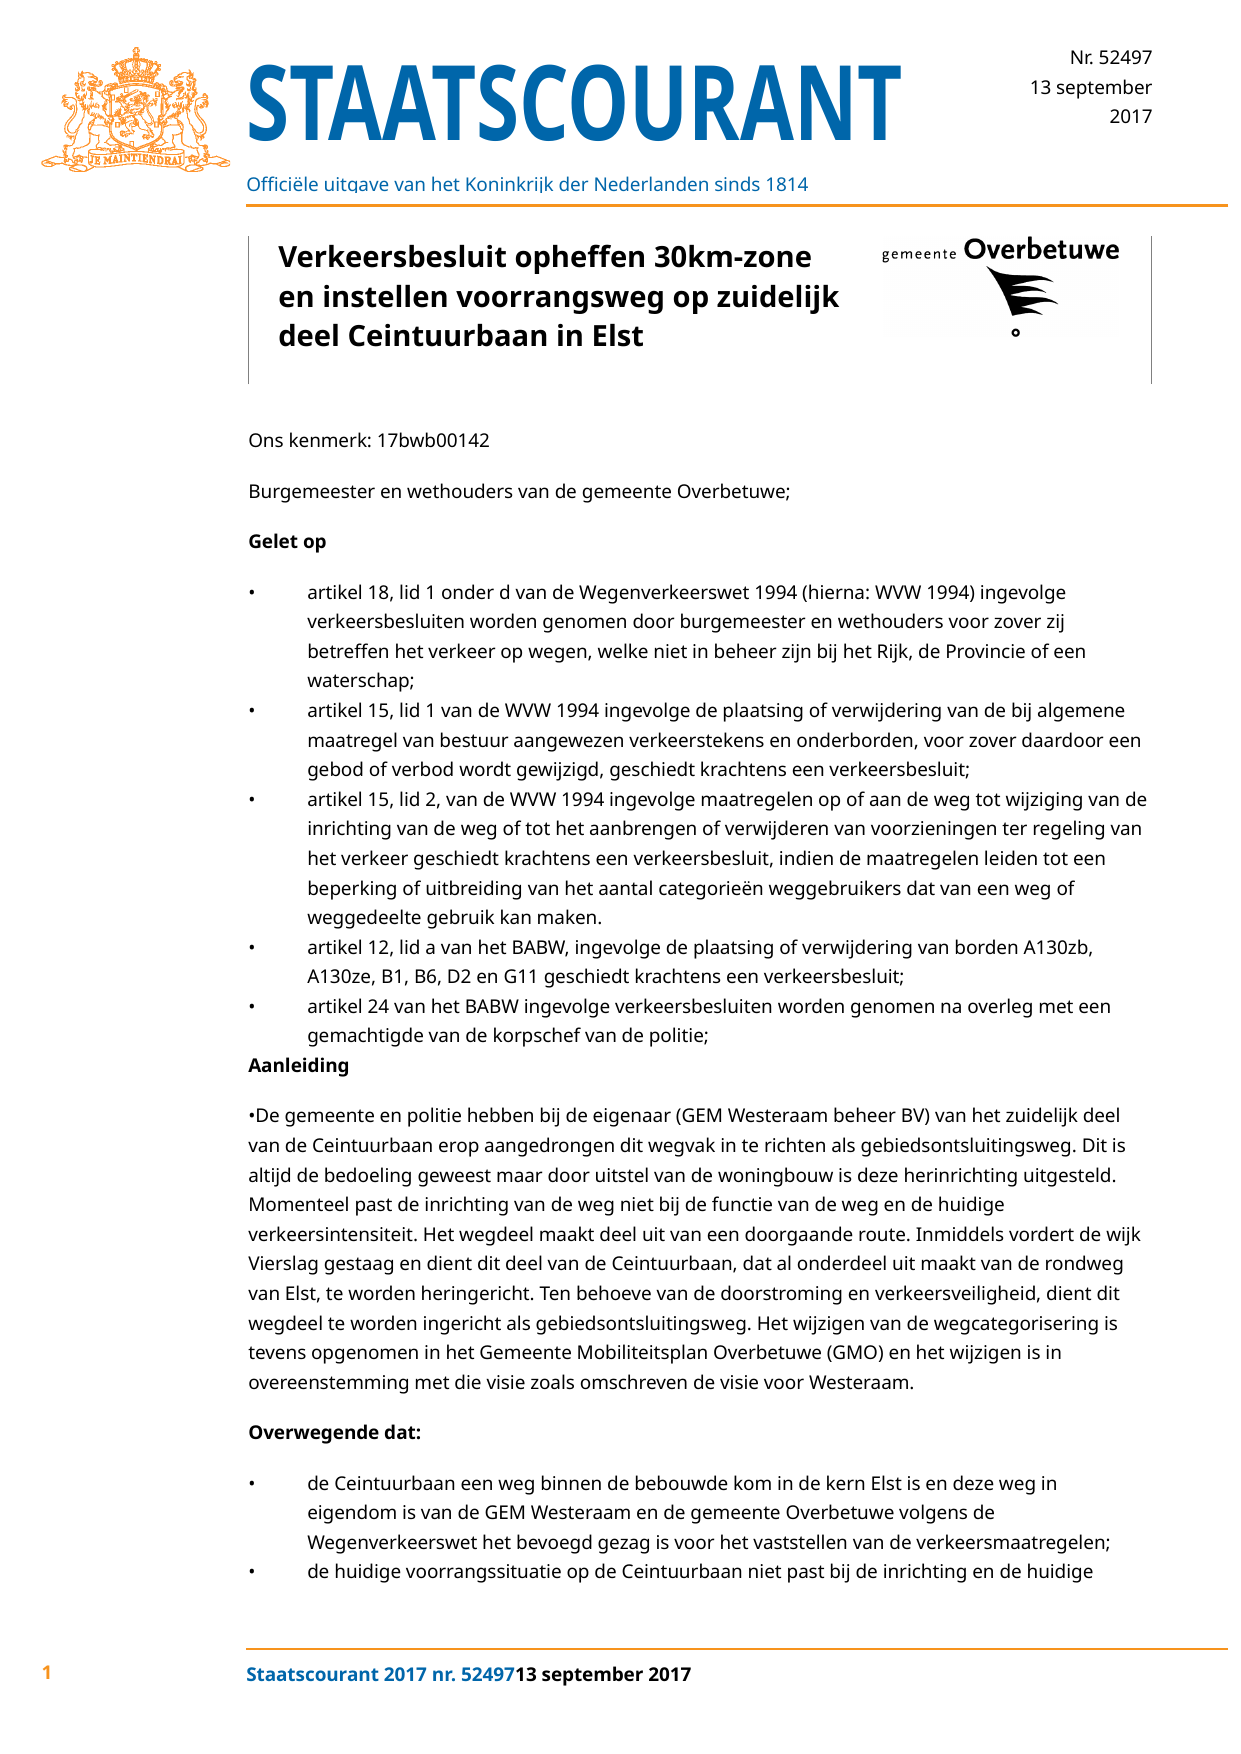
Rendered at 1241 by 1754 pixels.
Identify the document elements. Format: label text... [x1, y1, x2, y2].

list artikel 15, lid 2, van de WVW 1994 ingevolge maatregelen op of aan de weg tot wijziging van de inrichting van de weg of tot het aanbrengen of verwijderen van voorzieningen ter regeling van het verkeer geschiedt krachtens een verkeersbesluit, indien de maatregelen leiden tot een beperking of uitbreiding van het aantal categorieën weggebruikers dat van een weg of weggedeelte gebruik kan maken. [248, 786, 1152, 930]
picture [41, 47, 231, 172]
table_header [850, 236, 1151, 384]
text Gelet op [248, 528, 1152, 554]
text Ons kenmerk: 17bwb00142 [248, 428, 1152, 453]
text •De gemeente en politie hebben bij de eigenaar (GEM Westeraam beheer BV) van het zuidelijk deel van de Ceintuurbaan erop aangedrongen dit wegvak in te richten als gebiedsontsluitingsweg. Dit is altijd de bedoeling geweest maar door uitstel van de woningbouw is deze herinrichting uitgesteld. Momenteel past de inrichting van de weg niet bij de functie van de weg en de huidige verkeersintensiteit. Het wegdeel maakt deel uit van een doorgaande route. Inmiddels vordert de wijk Vierslag gestaag en dient dit deel van de Ceintuurbaan, dat al onderdeel uit maakt van de rondweg van Elst, te worden heringericht. Ten behoeve van de doorstroming en verkeersveiligheid, dient dit wegdeel te worden ingericht als gebiedsontsluitingsweg. Het wijzigen van de wegcategorisering is tevens opgenomen in het Gemeente Mobiliteitsplan Overbetuwe (GMO) en het wijzigen is in overeenstemming met die visie zoals omschreven de visie voor Westeraam. [248, 1103, 1152, 1394]
text Aanleiding [248, 1052, 1152, 1078]
picture [882, 236, 1119, 337]
list artikel 12, lid a van het BABW, ingevolge de plaatsing of verwijdering van borden A130zb, A130ze, B1, B6, D2 en G11 geschiedt krachtens een verkeersbesluit; [248, 934, 1152, 989]
list de huidige voorrangssituatie op de Ceintuurbaan niet past bij de inrichting en de huidige [248, 1558, 1152, 1584]
list artikel 18, lid 1 onder d van de Wegenverkeerswet 1994 (hierna: WVW 1994) ingevolge verkeersbesluiten worden genomen door burgemeester en wethouders voor zover zij betreffen het verkeer op wegen, welke niet in beheer zijn bij het Rijk, de Provincie of een waterschap; [248, 579, 1152, 693]
table_header Verkeersbesluit opheffen 30km-zone en instellen voorrangsweg op zuidelijk deel Ceintuurbaan in Elst [249, 236, 850, 384]
list artikel 15, lid 1 van de WVW 1994 ingevolge de plaatsing of verwijdering van de bij algemene maatregel van bestuur aangewezen verkeerstekens en onderborden, voor zover daardoor een gebod of verbod wordt gewijzigd, geschiedt krachtens een verkeersbesluit; [248, 697, 1152, 782]
text Burgemeester en wethouders van de gemeente Overbetuwe; [248, 478, 1152, 504]
list artikel 24 van het BABW ingevolge verkeersbesluiten worden genomen na overleg met een gemachtigde van de korpschef van de politie; [248, 993, 1152, 1048]
text Overwegende dat: [248, 1419, 1152, 1445]
list de Ceintuurbaan een weg binnen de bebouwde kom in de kern Elst is en deze weg in eigendom is van de GEM Westeraam en de gemeente Overbetuwe volgens de Wegenverkeerswet het bevoegd gezag is voor het vaststellen van de verkeersmaatregelen; [248, 1470, 1152, 1554]
